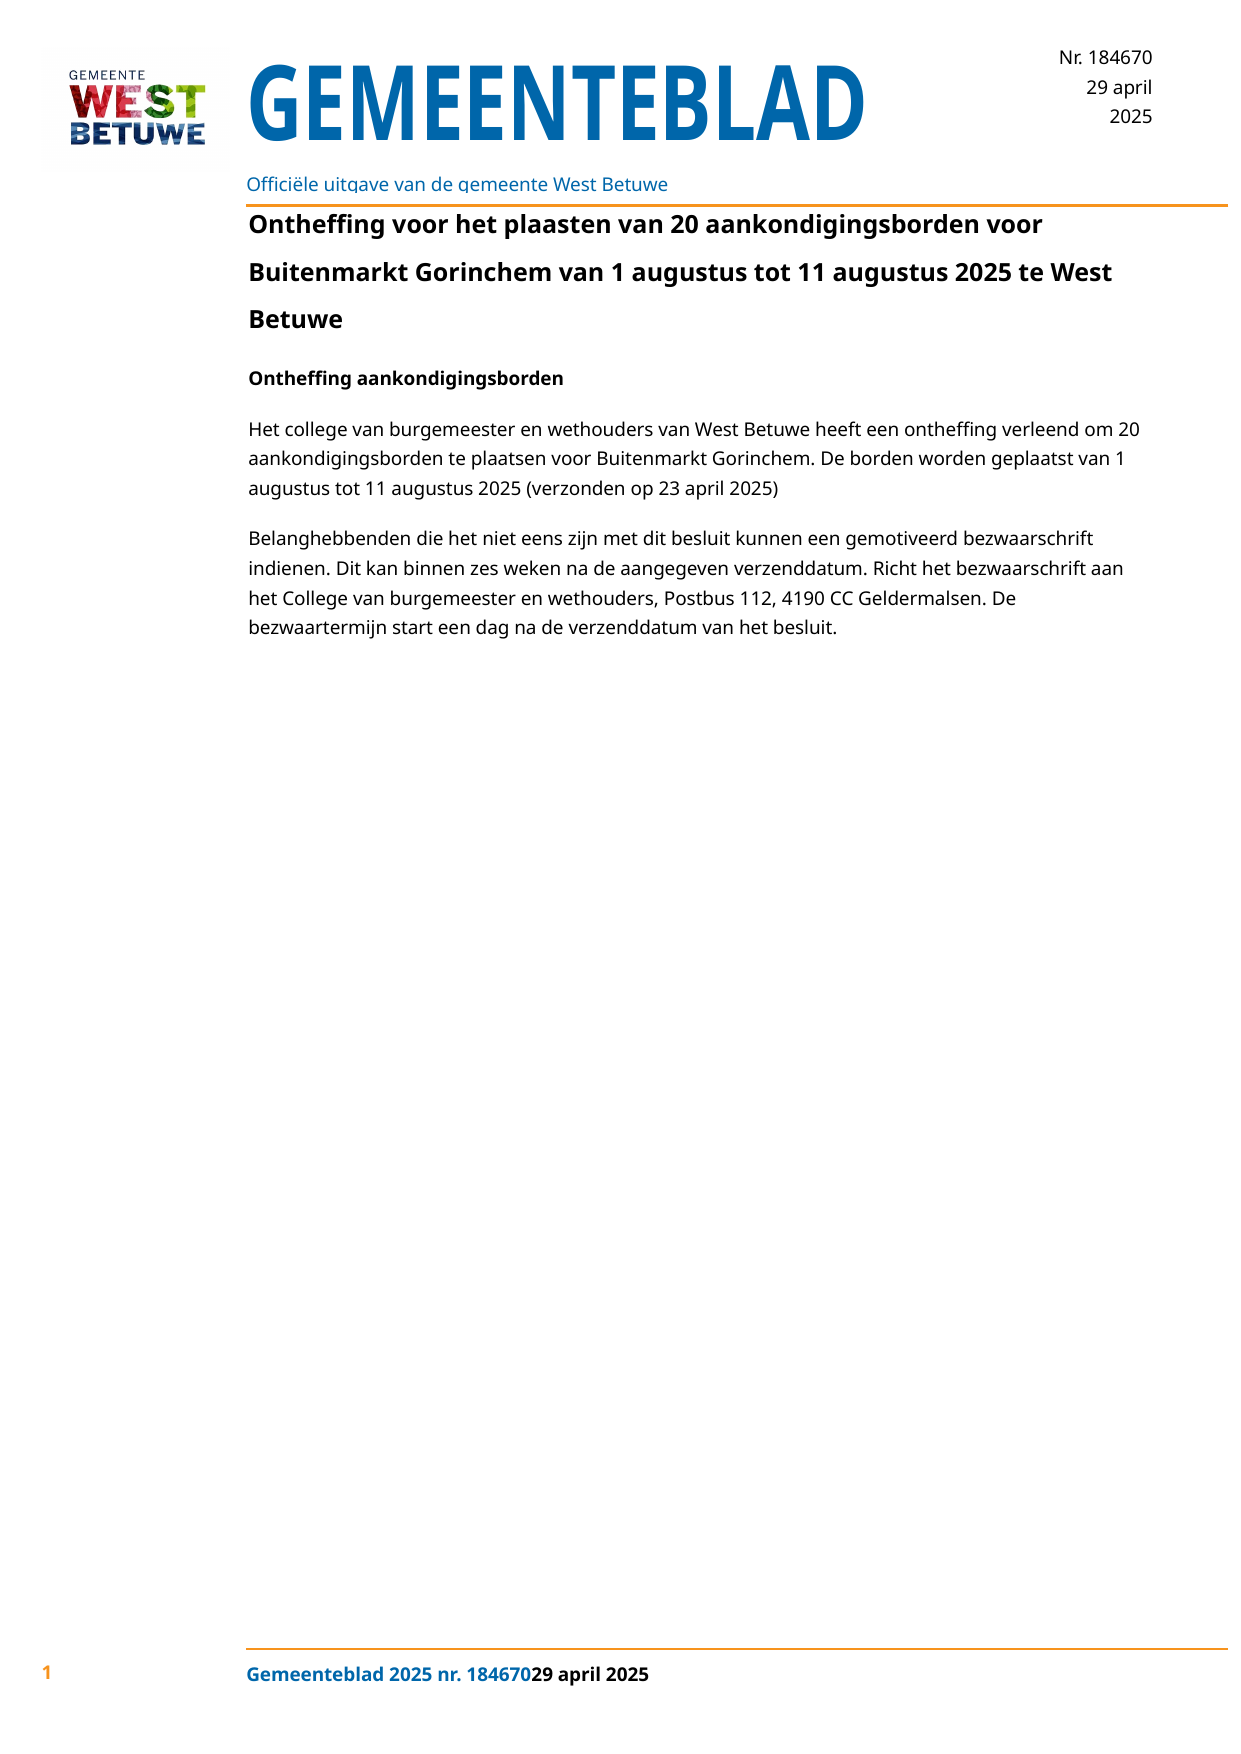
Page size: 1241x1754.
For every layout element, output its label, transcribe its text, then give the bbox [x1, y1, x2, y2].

text Ontheffing aankondigingsborden [248, 366, 1152, 391]
picture [41, 47, 231, 172]
text Belanghebbenden die het niet eens zijn met dit besluit kunnen een gemotiveerd bezwaarschrift indienen. Dit kan binnen zes weken na de aangegeven verzenddatum. Richt het bezwaarschrift aan het College van burgemeester en wethouders, Postbus 112, 4190 CC Geldermalsen. De bezwaartermijn start een dag na de verzenddatum van het besluit. [248, 526, 1152, 640]
text Het college van burgemeester en wethouders van West Betuwe heeft een ontheffing verleend om 20 aankondigingsborden te plaatsen voor Buitenmarkt Gorinchem. De borden worden geplaatst van 1 augustus tot 11 augustus 2025 (verzonden op 23 april 2025) [248, 416, 1152, 501]
text Ontheffing voor het plaasten van 20 aankondigingsborden voor Buitenmarkt Gorinchem van 1 augustus tot 11 augustus 2025 te West Betuwe [248, 207, 1152, 336]
